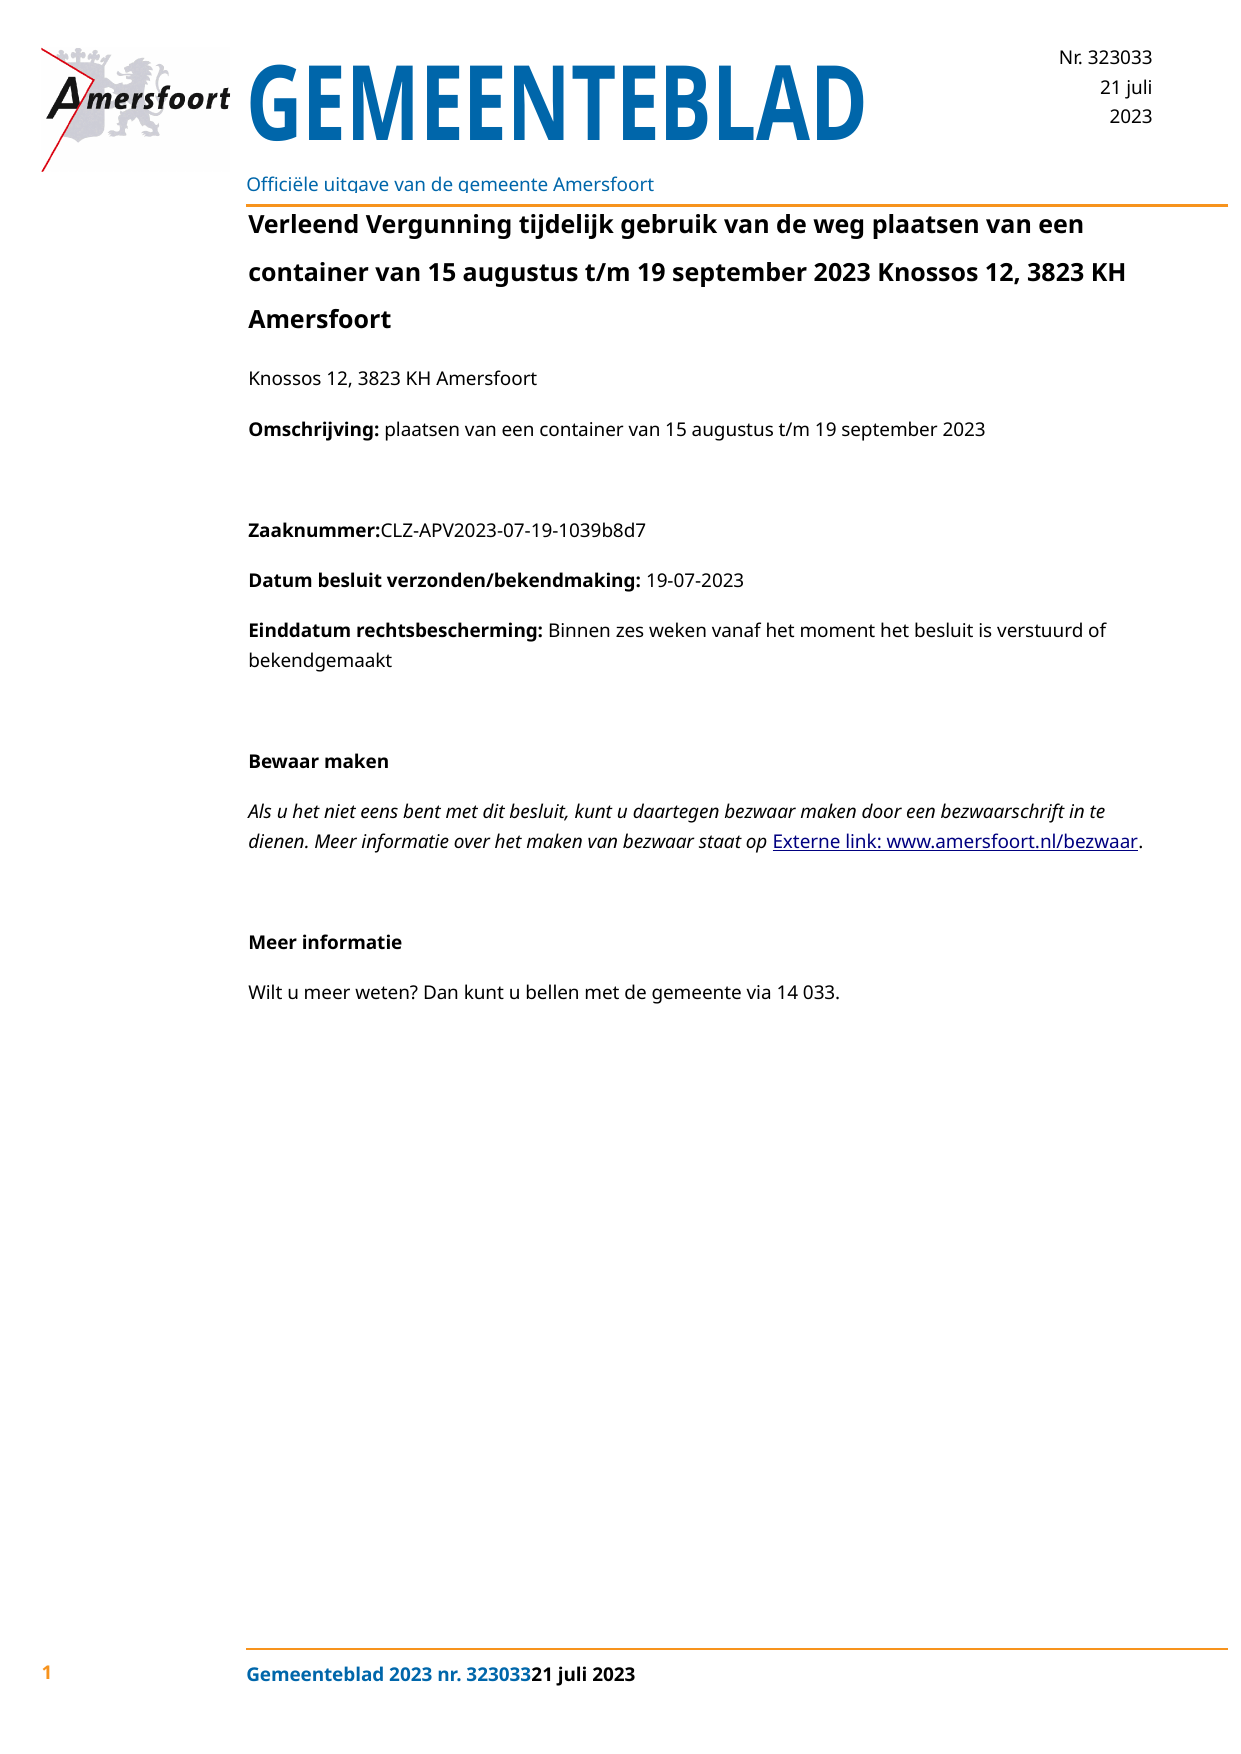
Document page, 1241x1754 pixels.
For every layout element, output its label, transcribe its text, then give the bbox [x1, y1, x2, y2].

text Einddatum rechtsbescherming: Binnen zes weken vanaf het moment het besluit is verstuurd of bekendgemaakt [248, 618, 1152, 673]
text Als u het niet eens bent met dit besluit, kunt u daartegen bezwaar maken door een bezwaarschrift in te dienen. Meer informatie over het maken van bezwaar staat op Externe link: www.amersfoort.nl/bezwaar. [248, 798, 1152, 854]
text Bewaar maken [248, 748, 1152, 774]
text Wilt u meer weten? Dan kunt u bellen met de gemeente via 14 033. [248, 979, 1152, 1005]
text Meer informatie [248, 929, 1152, 954]
picture [41, 47, 231, 172]
text Omschrijving: plaatsen van een container van 15 augustus t/m 19 september 2023 [248, 416, 1152, 442]
text Knossos 12, 3823 KH Amersfoort [248, 366, 1152, 391]
text Zaaknummer:CLZ-APV2023-07-19-1039b8d7 [248, 517, 1152, 542]
text Datum besluit verzonden/bekendmaking: 19-07-2023 [248, 567, 1152, 593]
text Verleend Vergunning tijdelijk gebruik van de weg plaatsen van een container van 15 augustus t/m 19 september 2023 Knossos 12, 3823 KH Amersfoort [248, 207, 1152, 336]
